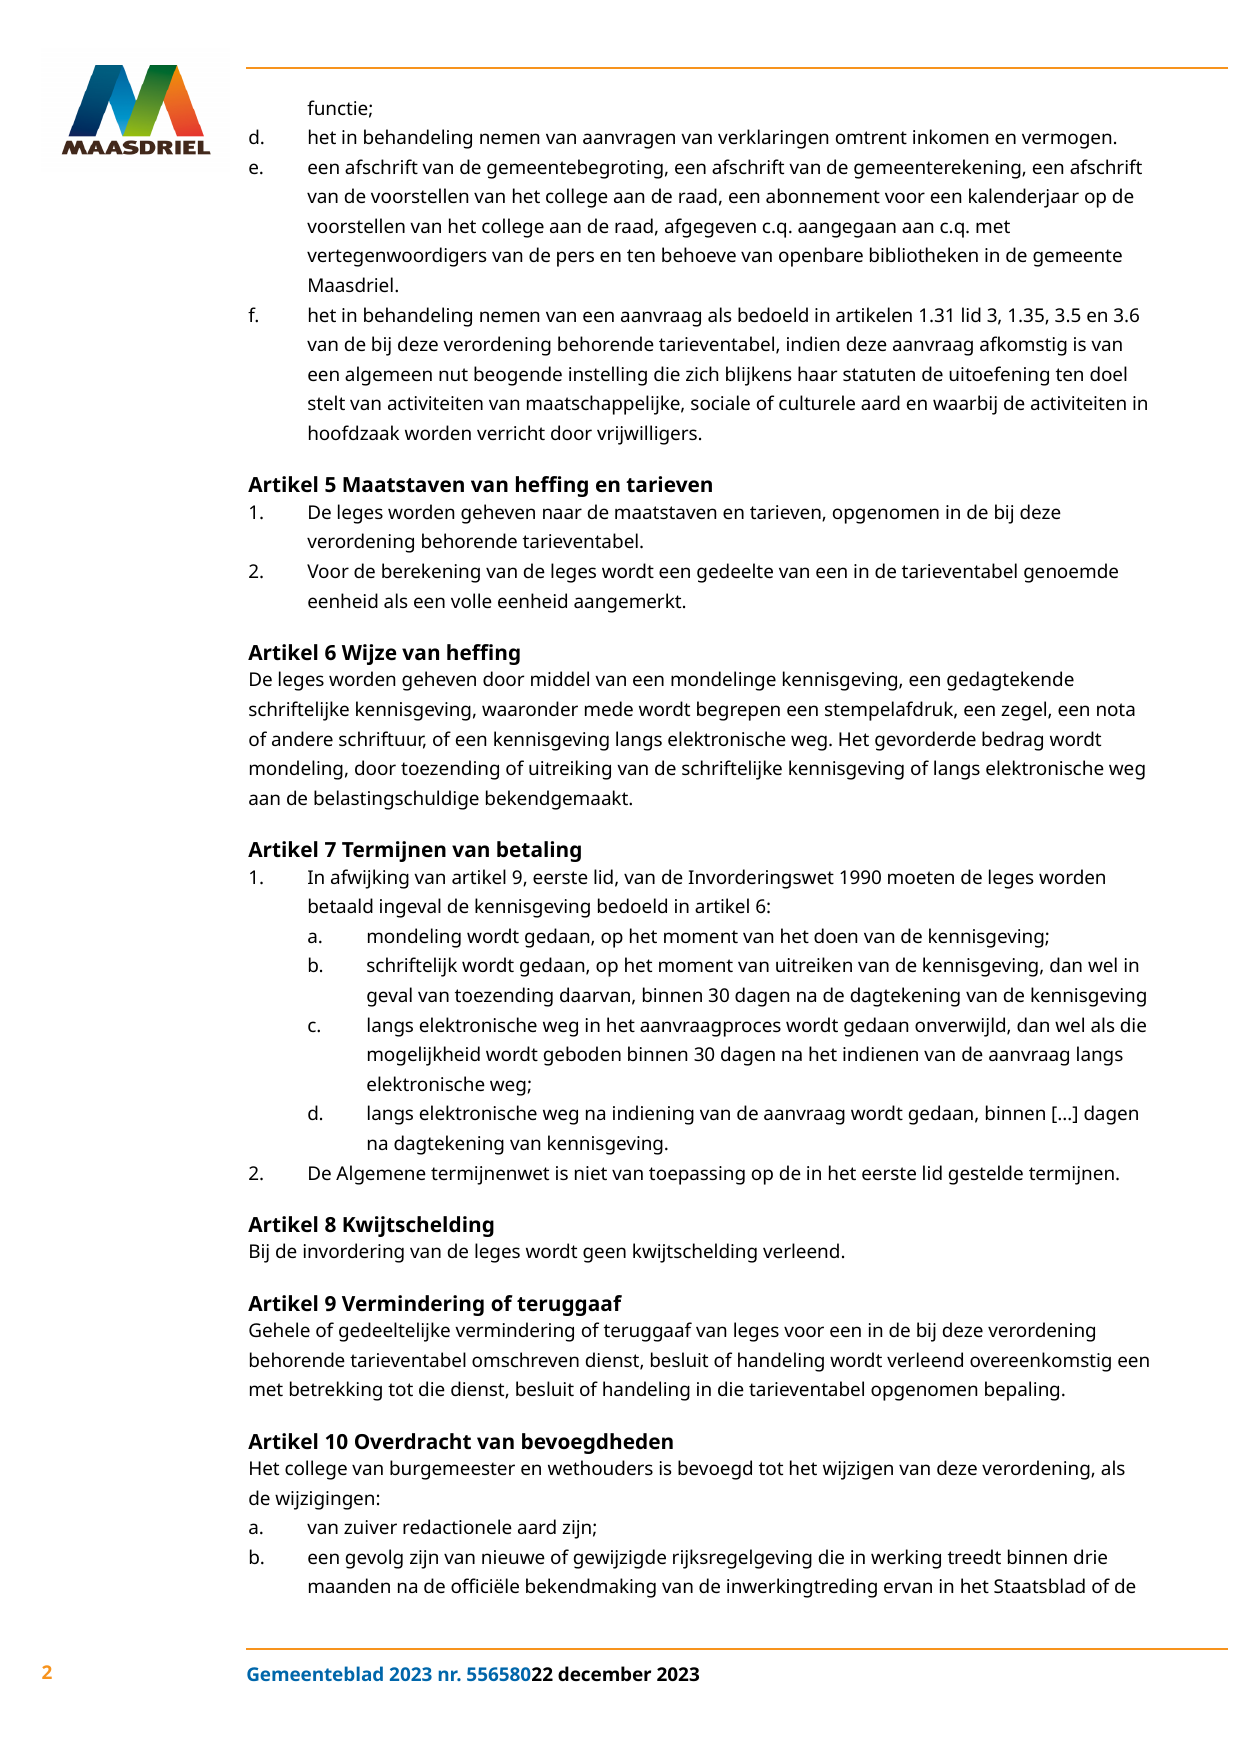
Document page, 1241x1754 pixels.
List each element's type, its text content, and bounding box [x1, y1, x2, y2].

list van zuiver redactionele aard zijn; [248, 1514, 1152, 1540]
list Voor de berekening van de leges wordt een gedeelte van een in de tarieventabel genoemde eenheid als een volle eenheid aangemerkt. [248, 558, 1152, 613]
list een afschrift van de gemeentebegroting, een afschrift van de gemeenterekening, een afschrift van de voorstellen van het college aan de raad, een abonnement voor een kalenderjaar op de voorstellen van het college aan de raad, afgegeven c.q. aangegaan aan c.q. met vertegenwoordigers van de pers en ten behoeve van openbare bibliotheken in de gemeente Maasdriel. [248, 154, 1152, 298]
text De leges worden geheven door middel van een mondelinge kennisgeving, een gedagtekende schriftelijke kennisgeving, waaronder mede wordt begrepen een stempelafdruk, een zegel, een nota of andere schriftuur, of een kennisgeving langs elektronische weg. Het gevorderde bedrag wordt mondeling, door toezending of uitreiking van de schriftelijke kennisgeving of langs elektronische weg aan de belastingschuldige bekendgemaakt. [248, 667, 1152, 811]
text Artikel 8 Kwijtschelding [248, 1210, 1152, 1238]
picture [41, 47, 231, 172]
list een gevolg zijn van nieuwe of gewijzigde rijksregelgeving die in werking treedt binnen drie maanden na de officiële bekendmaking van de inwerkingtreding ervan in het Staatsblad of de [248, 1544, 1152, 1599]
text Het college van burgemeester en wethouders is bevoegd tot het wijzigen van deze verordening, als de wijzigingen: [248, 1455, 1152, 1511]
list het in behandeling nemen van een aanvraag als bedoeld in artikelen 1.31 lid 3, 1.35, 3.5 en 3.6 van de bij deze verordening behorende tarieventabel, indien deze aanvraag afkomstig is van een algemeen nut beogende instelling die zich blijkens haar statuten de uitoefening ten doel stelt van activiteiten van maatschappelijke, sociale of culturele aard en waarbij de activiteiten in hoofdzaak worden verricht door vrijwilligers. [248, 302, 1152, 446]
text Artikel 10 Overdracht van bevoegdheden [248, 1427, 1152, 1455]
list mondeling wordt gedaan, op het moment van het doen van de kennisgeving; [307, 923, 1152, 949]
list langs elektronische weg na indiening van de aanvraag wordt gedaan, binnen […] dagen na dagtekening van kennisgeving. [307, 1101, 1152, 1156]
list De leges worden geheven naar de maatstaven en tarieven, opgenomen in de bij deze verordening behorende tarieventabel. [248, 499, 1152, 554]
text Artikel 5 Maatstaven van heffing en tarieven [248, 471, 1152, 499]
list functie; [248, 95, 1152, 121]
text Artikel 6 Wijze van heffing [248, 638, 1152, 667]
list De Algemene termijnenwet is niet van toepassing op de in het eerste lid gestelde termijnen. [248, 1160, 1152, 1185]
list langs elektronische weg in het aanvraagproces wordt gedaan onverwijld, dan wel als die mogelijkheid wordt geboden binnen 30 dagen na het indienen van de aanvraag langs elektronische weg; [307, 1012, 1152, 1097]
text Bij de invordering van de leges wordt geen kwijtschelding verleend. [248, 1238, 1152, 1264]
text Artikel 9 Vermindering of teruggaaf [248, 1289, 1152, 1317]
text Artikel 7 Termijnen van betaling [248, 835, 1152, 864]
list In afwijking van artikel 9, eerste lid, van de Invorderingswet 1990 moeten de leges worden betaald ingeval de kennisgeving bedoeld in artikel 6: [248, 864, 1152, 919]
text Gehele of gedeeltelijke vermindering of teruggaaf van leges voor een in de bij deze verordening behorende tarieventabel omschreven dienst, besluit of handeling wordt verleend overeenkomstig een met betrekking tot die dienst, besluit of handeling in die tarieventabel opgenomen bepaling. [248, 1317, 1152, 1402]
list het in behandeling nemen van aanvragen van verklaringen omtrent inkomen en vermogen. [248, 124, 1152, 150]
list schriftelijk wordt gedaan, op het moment van uitreiken van de kennisgeving, dan wel in geval van toezending daarvan, binnen 30 dagen na de dagtekening van de kennisgeving [307, 953, 1152, 1008]
